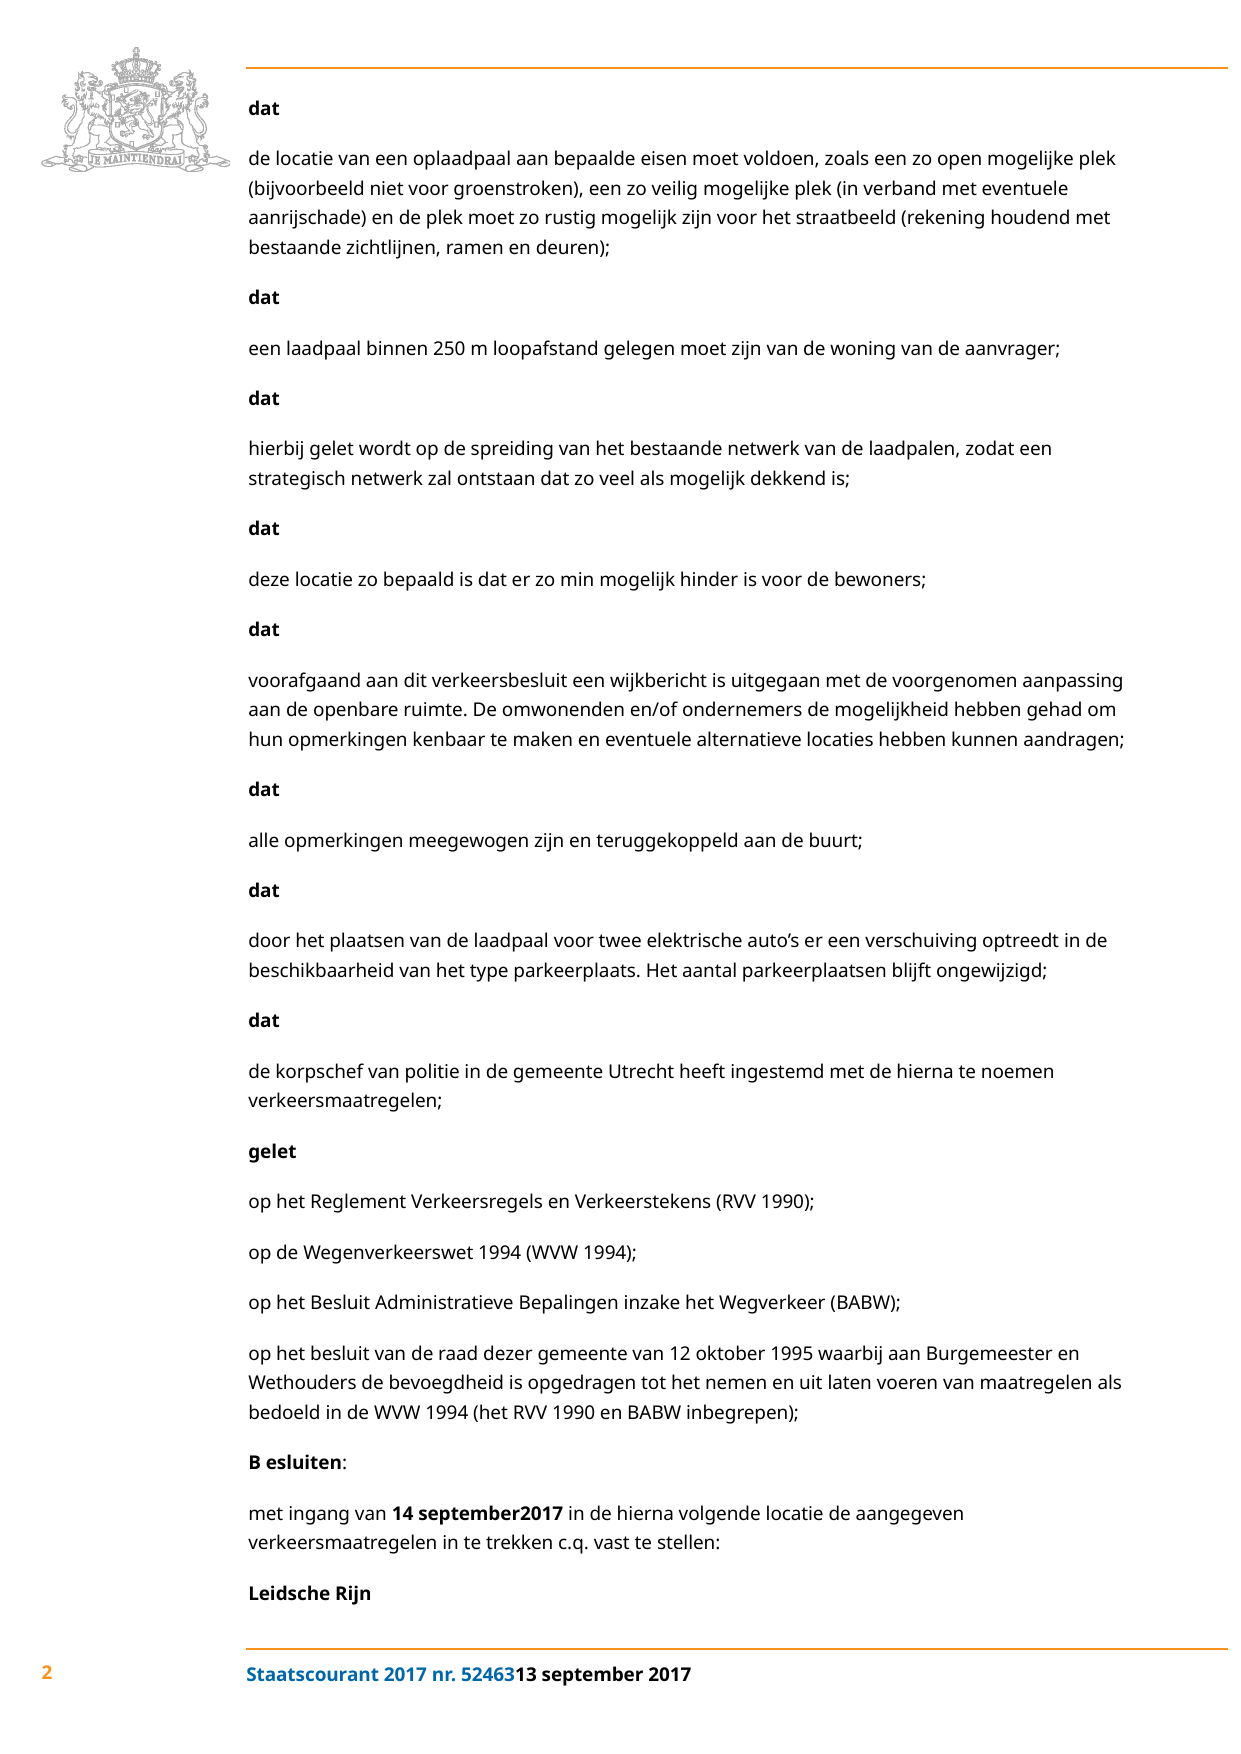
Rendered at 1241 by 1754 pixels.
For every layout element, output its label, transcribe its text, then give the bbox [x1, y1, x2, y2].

text dat [248, 95, 1152, 121]
text dat [248, 284, 1152, 310]
text de korpschef van politie in de gemeente Utrecht heeft ingestemd met de hierna te noemen verkeersmaatregelen; [248, 1058, 1152, 1113]
text op het Reglement Verkeersregels en Verkeerstekens (RVV 1990); [248, 1188, 1152, 1214]
text dat [248, 385, 1152, 411]
text gelet [248, 1138, 1152, 1164]
text dat [248, 616, 1152, 642]
text deze locatie zo bepaald is dat er zo min mogelijk hinder is voor de bewoners; [248, 566, 1152, 592]
text de locatie van een oplaadpaal aan bepaalde eisen moet voldoen, zoals een zo open mogelijke plek (bijvoorbeeld niet voor groenstroken), een zo veilig mogelijke plek (in verband met eventuele aanrijschade) en de plek moet zo rustig mogelijk zijn voor het straatbeeld (rekening houdend met bestaande zichtlijnen, ramen en deuren); [248, 145, 1152, 260]
text op het besluit van de raad dezer gemeente van 12 oktober 1995 waarbij aan Burgemeester en Wethouders de bevoegdheid is opgedragen tot het nemen en uit laten voeren van maatregelen als bedoeld in de WVW 1994 (het RVV 1990 en BABW inbegrepen); [248, 1340, 1152, 1425]
text dat [248, 1008, 1152, 1033]
text dat [248, 776, 1152, 802]
text een laadpaal binnen 250 m loopafstand gelegen moet zijn van de woning van de aanvrager; [248, 335, 1152, 361]
text dat [248, 516, 1152, 541]
picture [41, 47, 231, 172]
text door het plaatsen van de laadpaal voor twee elektrische auto’s er een verschuiving optreedt in de beschikbaarheid van het type parkeerplaats. Het aantal parkeerplaatsen blijft ongewijzigd; [248, 928, 1152, 983]
text voorafgaand aan dit verkeersbesluit een wijkbericht is uitgegaan met de voorgenomen aanpassing aan de openbare ruimte. De omwonenden en/of ondernemers de mogelijkheid hebben gehad om hun opmerkingen kenbaar te maken en eventuele alternatieve locaties hebben kunnen aandragen; [248, 667, 1152, 752]
text met ingang van 14 september2017 in de hierna volgende locatie de aangegeven verkeersmaatregelen in te trekken c.q. vast te stellen: [248, 1500, 1152, 1555]
text dat [248, 877, 1152, 903]
text op de Wegenverkeerswet 1994 (WVW 1994); [248, 1239, 1152, 1265]
text Leidsche Rijn [248, 1580, 1152, 1606]
text op het Besluit Administratieve Bepalingen inzake het Wegverkeer (BABW); [248, 1289, 1152, 1315]
text B esluiten: [248, 1449, 1152, 1475]
text hierbij gelet wordt op de spreiding van het bestaande netwerk van de laadpalen, zodat een strategisch netwerk zal ontstaan dat zo veel als mogelijk dekkend is; [248, 436, 1152, 491]
text alle opmerkingen meegewogen zijn en teruggekoppeld aan de buurt; [248, 827, 1152, 853]
